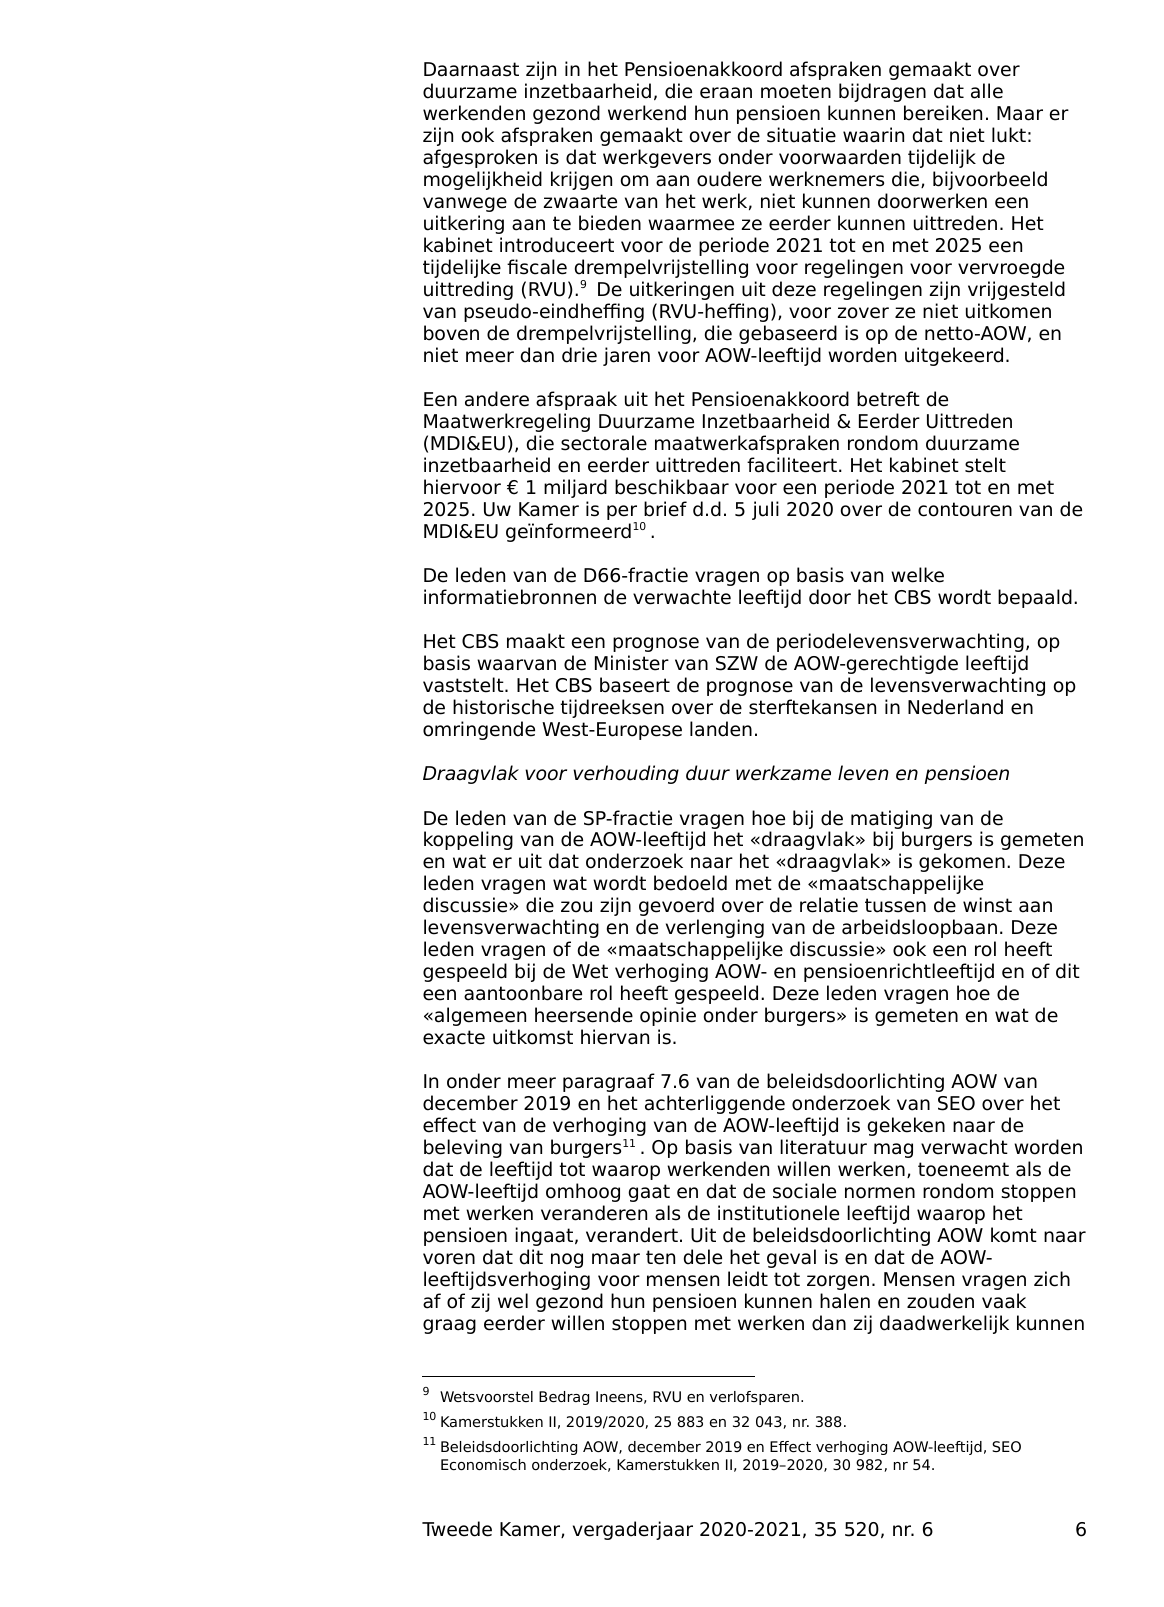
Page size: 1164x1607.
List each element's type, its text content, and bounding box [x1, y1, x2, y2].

text Wetsvoorstel Bedrag Ineens, RVU en verlofsparen. [422, 1385, 1087, 1407]
text De leden van de SP-fractie vragen hoe bij de matiging van de koppeling van de AOW-leeftijd het «draagvlak» bij burgers is gemeten en wat er uit dat onderzoek naar het «draagvlak» is gekomen. Deze leden vragen wat wordt bedoeld met de «maatschappelijke discussie» die zou zijn gevoerd over de relatie tussen de winst aan levensverwachting en de verlenging van de arbeidsloopbaan. Deze leden vragen of de «maatschappelijke discussie» ook een rol heeft gespeeld bij de Wet verhoging AOW- en pensioenrichtleeftijd en of dit een aantoonbare rol heeft gespeeld. Deze leden vragen hoe de «algemeen heersende opinie onder burgers» is gemeten en wat de exacte uitkomst hiervan is. [422, 807, 1087, 1049]
subtitle Draagvlak voor verhouding duur werkzame leven en pensioen [422, 763, 1087, 785]
text Het CBS maakt een prognose van de periodelevensverwachting, op basis waarvan de Minister van SZW de AOW-gerechtigde leeftijd vaststelt. Het CBS baseert de prognose van de levensverwachting op de historische tijdreeksen over de sterftekansen in Nederland en omringende West-Europese landen. [422, 631, 1087, 741]
text In onder meer paragraaf 7.6 van de beleidsdoorlichting AOW van december 2019 en het achterliggende onderzoek van SEO over het effect van de verhoging van de AOW-leeftijd is gekeken naar de beleving van burgers. Op basis van literatuur mag verwacht worden dat de leeftijd tot waarop werkenden willen werken, toeneemt als de AOW-leeftijd omhoog gaat en dat de sociale normen rondom stoppen met werken veranderen als de institutionele leeftijd waarop het pensioen ingaat, verandert. Uit de beleidsdoorlichting AOW komt naar voren dat dit nog maar ten dele het geval is en dat de AOW-leeftijdsverhoging voor mensen leidt tot zorgen. Mensen vragen zich af of zij wel gezond hun pensioen kunnen halen en zouden vaak graag eerder willen stoppen met werken dan zij daadwerkelijk kunnen [422, 1071, 1087, 1335]
text Beleidsdoorlichting AOW, december 2019 en Effect verhoging AOW-leeftijd, SEO Economisch onderzoek, Kamerstukken II, 2019–2020, 30 982, nr 54. [422, 1435, 1087, 1474]
text Een andere afspraak uit het Pensioenakkoord betreft de Maatwerkregeling Duurzame Inzetbaarheid & Eerder Uittreden (MDI&EU), die sectorale maatwerkafspraken rondom duurzame inzetbaarheid en eerder uittreden faciliteert. Het kabinet stelt hiervoor € 1 miljard beschikbaar voor een periode 2021 tot en met 2025. Uw Kamer is per brief d.d. 5 juli 2020 over de contouren van de MDI&EU geïnformeerd. [422, 389, 1087, 543]
text Daarnaast zijn in het Pensioenakkoord afspraken gemaakt over duurzame inzetbaarheid, die eraan moeten bijdragen dat alle werkenden gezond werkend hun pensioen kunnen bereiken. Maar er zijn ook afspraken gemaakt over de situatie waarin dat niet lukt: afgesproken is dat werkgevers onder voorwaarden tijdelijk de mogelijkheid krijgen om aan oudere werknemers die, bijvoorbeeld vanwege de zwaarte van het werk, niet kunnen doorwerken een uitkering aan te bieden waarmee ze eerder kunnen uittreden. Het kabinet introduceert voor de periode 2021 tot en met 2025 een tijdelijke fiscale drempelvrijstelling voor regelingen voor vervroegde uittreding (RVU). De uitkeringen uit deze regelingen zijn vrijgesteld van pseudo-eindheffing (RVU-heffing), voor zover ze niet uitkomen boven de drempelvrijstelling, die gebaseerd is op de netto-AOW, en niet meer dan drie jaren voor AOW-leeftijd worden uitgekeerd. [422, 59, 1087, 367]
text Kamerstukken II, 2019/2020, 25 883 en 32 043, nr. 388. [422, 1410, 1087, 1432]
text De leden van de D66-fractie vragen op basis van welke informatiebronnen de verwachte leeftijd door het CBS wordt bepaald. [422, 565, 1087, 609]
